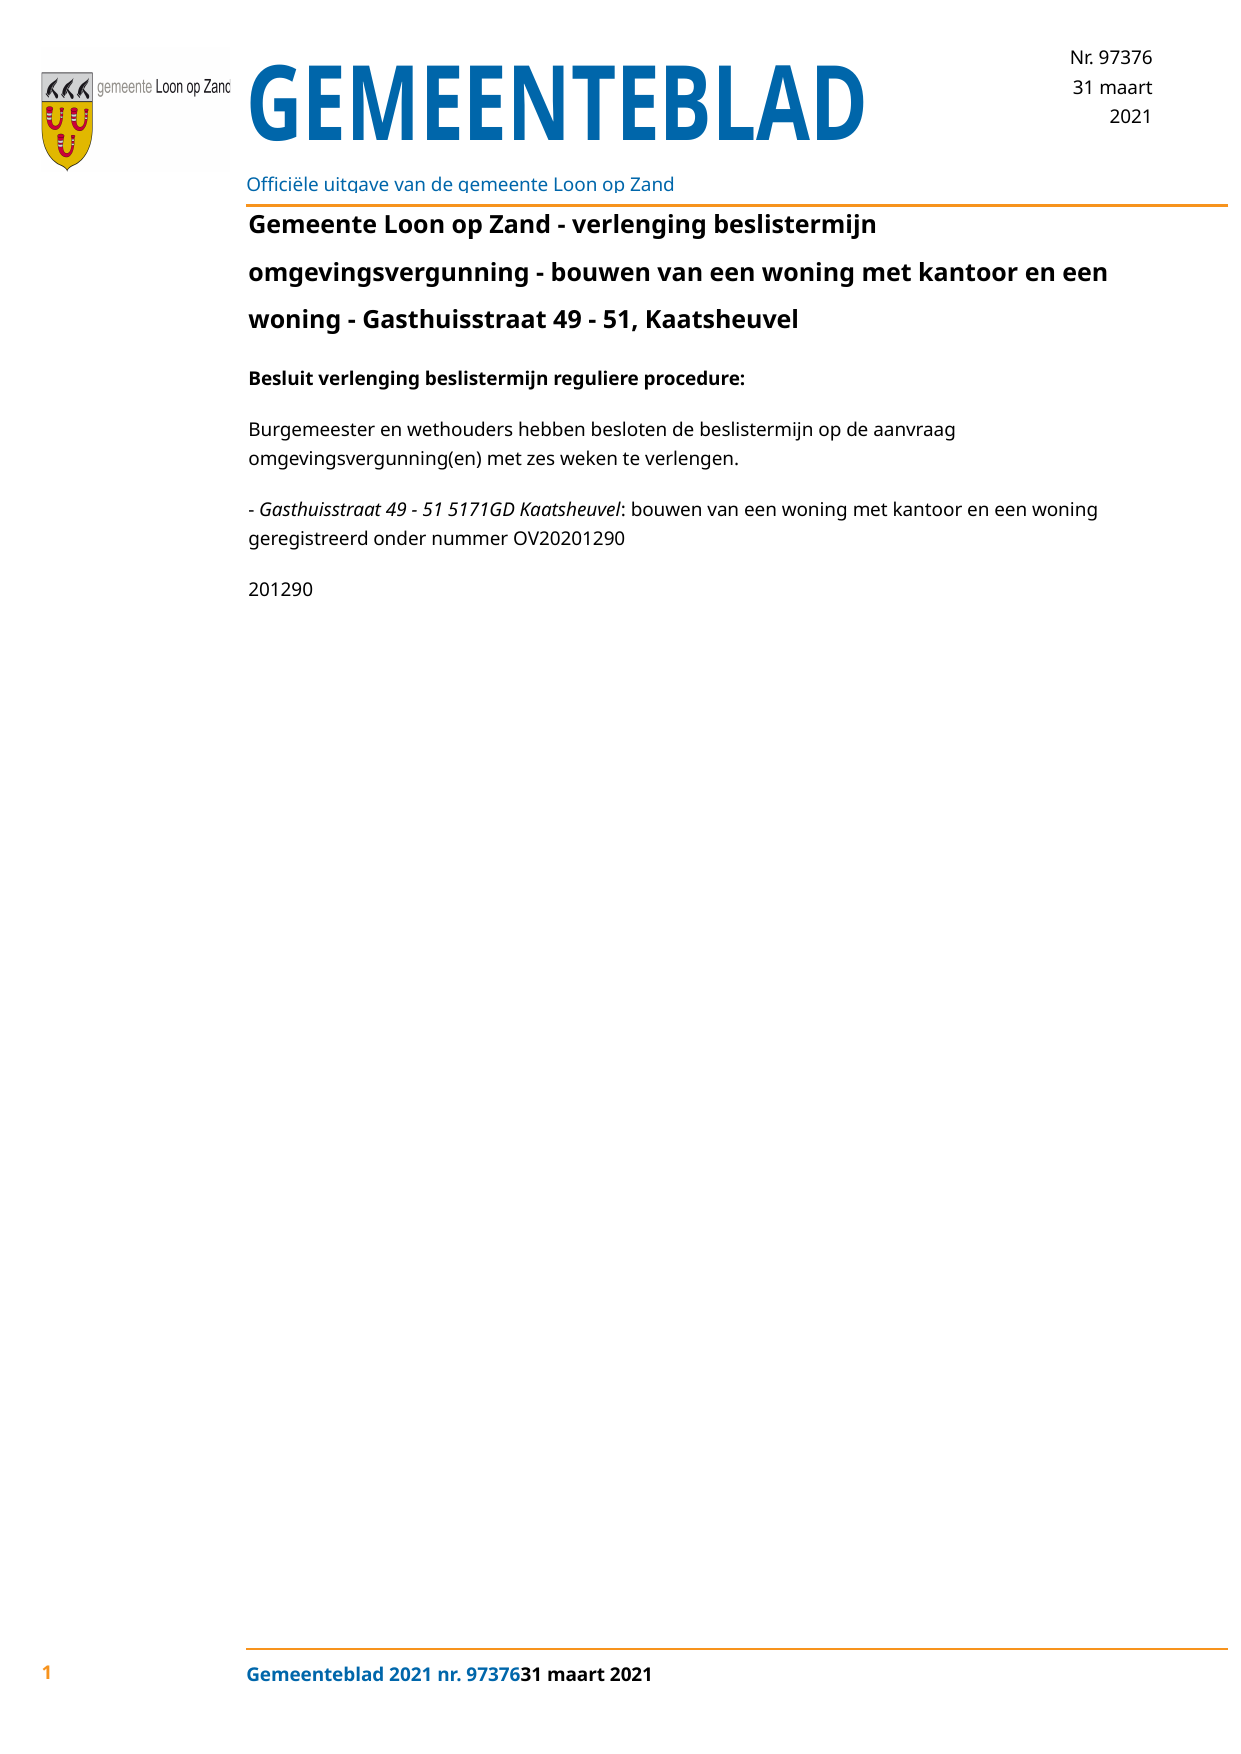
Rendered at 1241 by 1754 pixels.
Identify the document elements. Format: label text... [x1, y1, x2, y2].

text - Gasthuisstraat 49 - 51 5171GD Kaatsheuvel: bouwen van een woning met kantoor en een woning geregistreerd onder nummer OV20201290 [248, 496, 1152, 551]
picture [41, 47, 231, 172]
text 201290 [248, 576, 1152, 602]
text Besluit verlenging beslistermijn reguliere procedure: [248, 366, 1152, 391]
text Burgemeester en wethouders hebben besloten de beslistermijn op de aanvraag omgevingsvergunning(en) met zes weken te verlengen. [248, 416, 1152, 471]
text Gemeente Loon op Zand - verlenging beslistermijn omgevingsvergunning - bouwen van een woning met kantoor en een woning - Gasthuisstraat 49 - 51, Kaatsheuvel [248, 207, 1152, 336]
